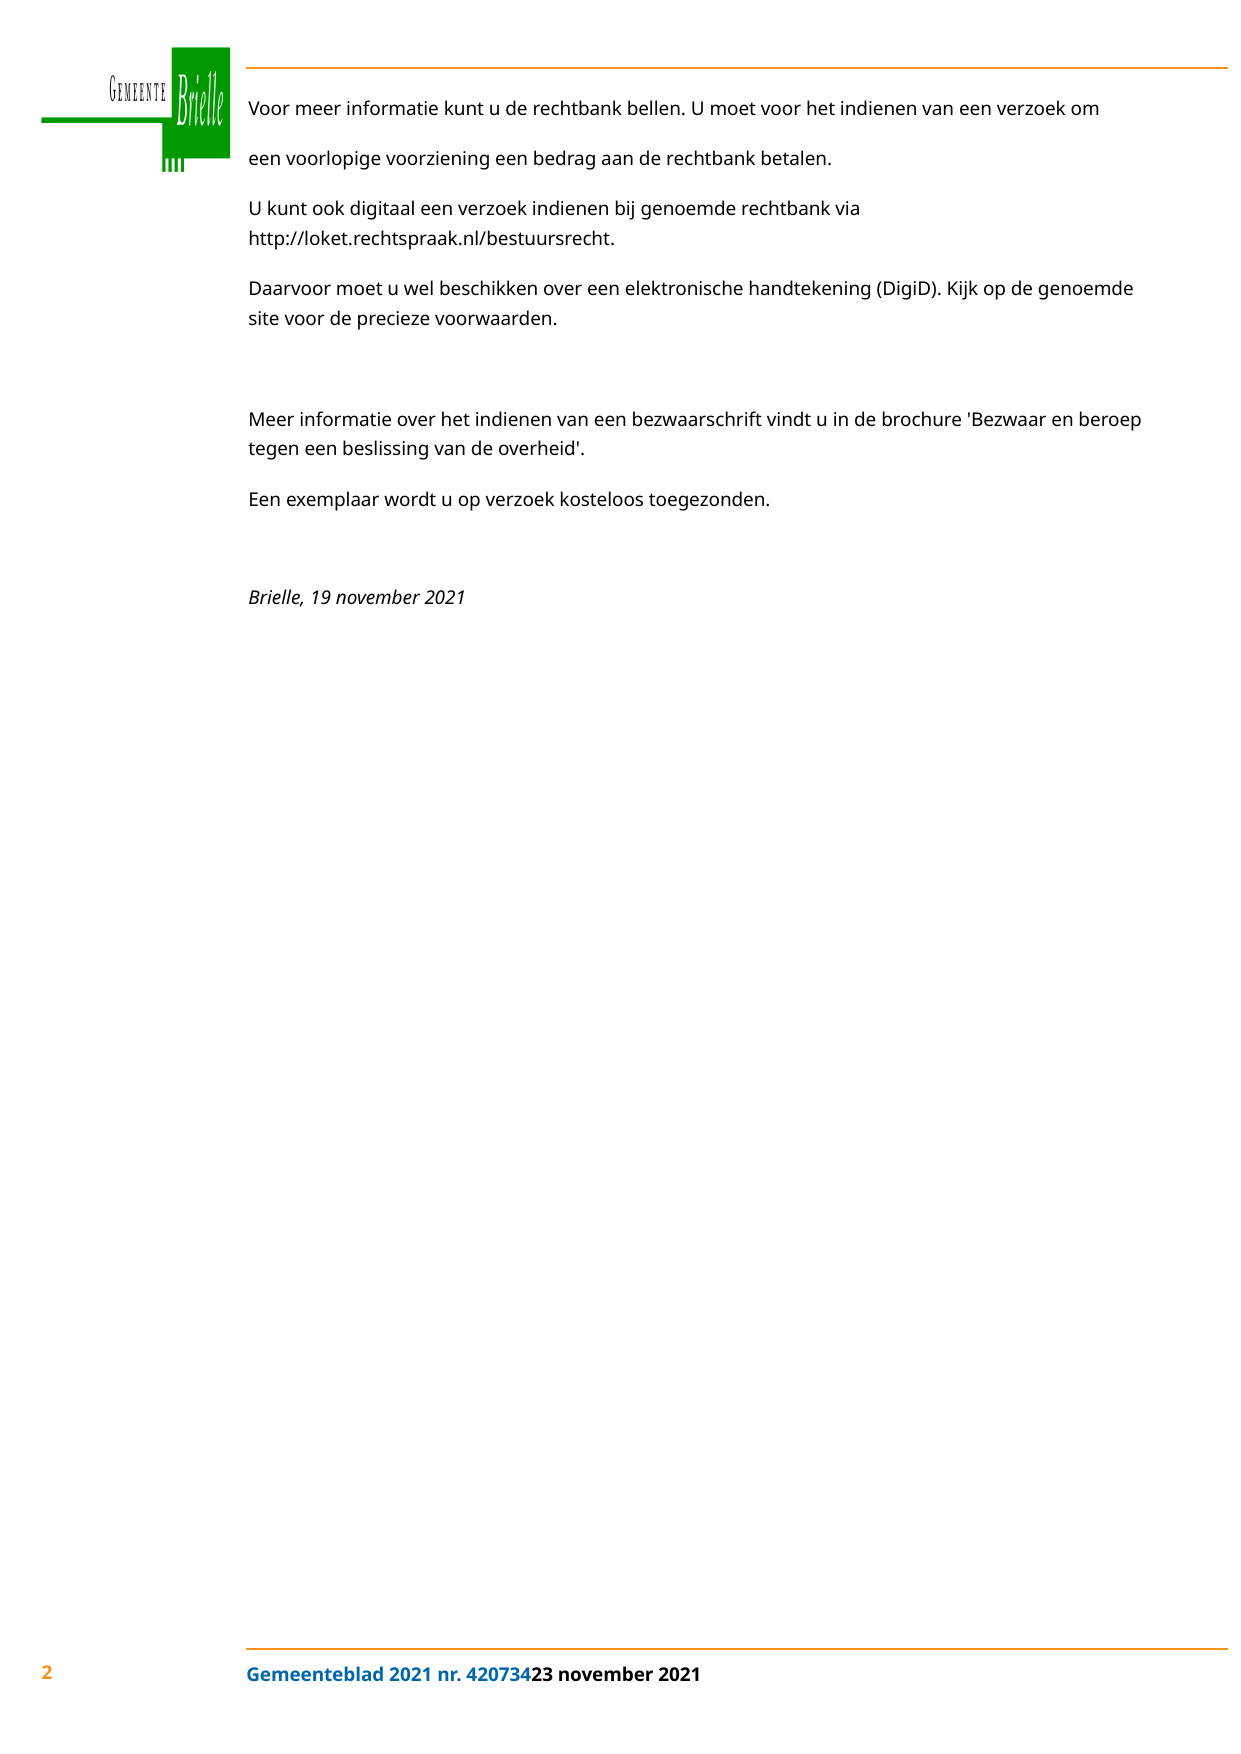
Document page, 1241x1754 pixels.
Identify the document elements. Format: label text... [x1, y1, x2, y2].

text Voor meer informatie kunt u de rechtbank bellen. U moet voor het indienen van een verzoek om [248, 95, 1152, 121]
text een voorlopige voorziening een bedrag aan de rechtbank betalen. [248, 145, 1152, 171]
text Brielle, 19 november 2021 [248, 584, 1152, 610]
picture [41, 47, 231, 172]
text Meer informatie over het indienen van een bezwaarschrift vindt u in de brochure 'Bezwaar en beroep tegen een beslissing van de overheid'. [248, 406, 1152, 461]
text U kunt ook digitaal een verzoek indienen bij genoemde rechtbank via http://loket.rechtspraak.nl/bestuursrecht. [248, 196, 1152, 251]
text Daarvoor moet u wel beschikken over een elektronische handtekening (DigiD). Kijk op de genoemde site voor de precieze voorwaarden. [248, 276, 1152, 331]
text Een exemplaar wordt u op verzoek kosteloos toegezonden. [248, 486, 1152, 512]
